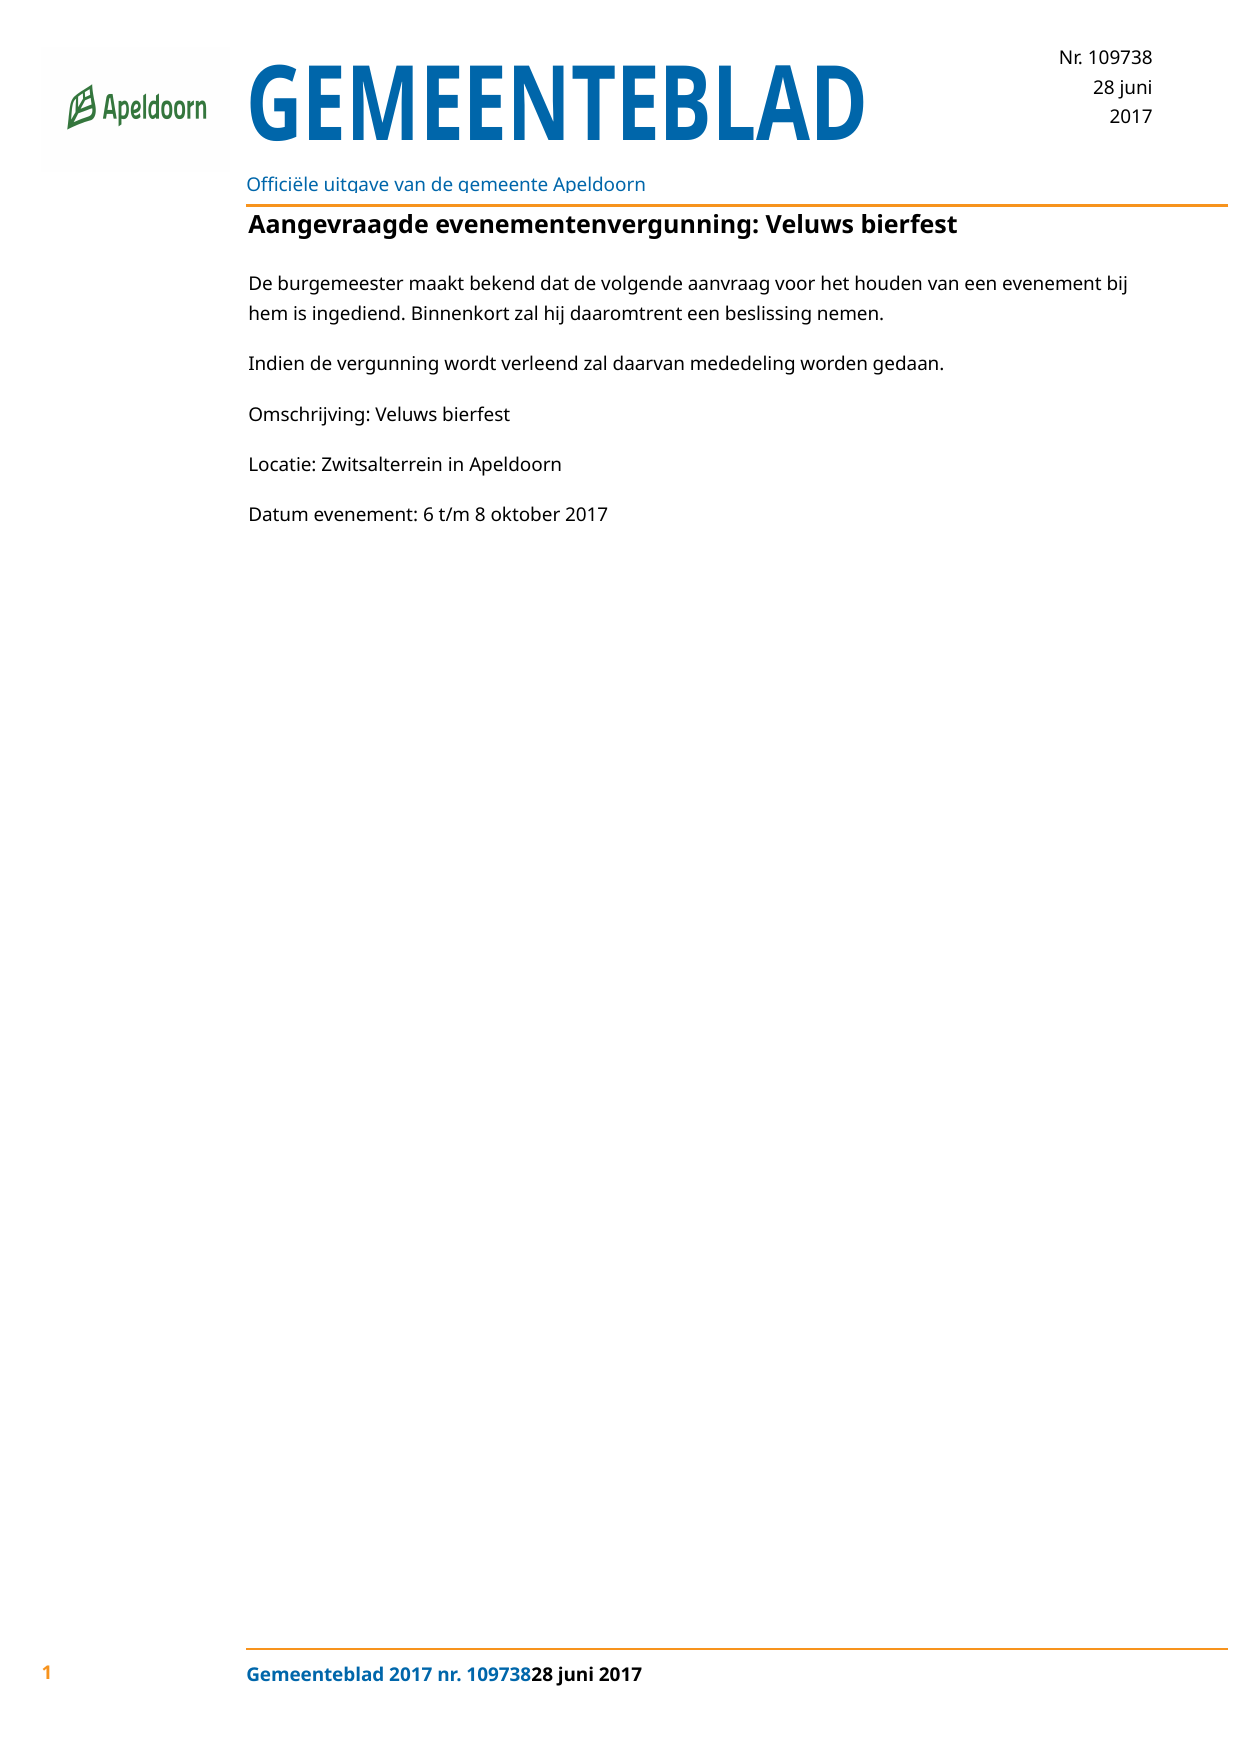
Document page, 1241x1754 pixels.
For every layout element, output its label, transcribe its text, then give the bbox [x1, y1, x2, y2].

text Omschrijving: Veluws bierfest [248, 401, 1152, 426]
text Locatie: Zwitsalterrein in Apeldoorn [248, 451, 1152, 477]
text Indien de vergunning wordt verleend zal daarvan mededeling worden gedaan. [248, 350, 1152, 376]
picture [41, 47, 231, 172]
text Datum evenement: 6 t/m 8 oktober 2017 [248, 502, 1152, 527]
text De burgemeester maakt bekend dat de volgende aanvraag voor het houden van een evenement bij hem is ingediend. Binnenkort zal hij daaromtrent een beslissing nemen. [248, 270, 1152, 326]
text Aangevraagde evenementenvergunning: Veluws bierfest [248, 207, 1152, 241]
